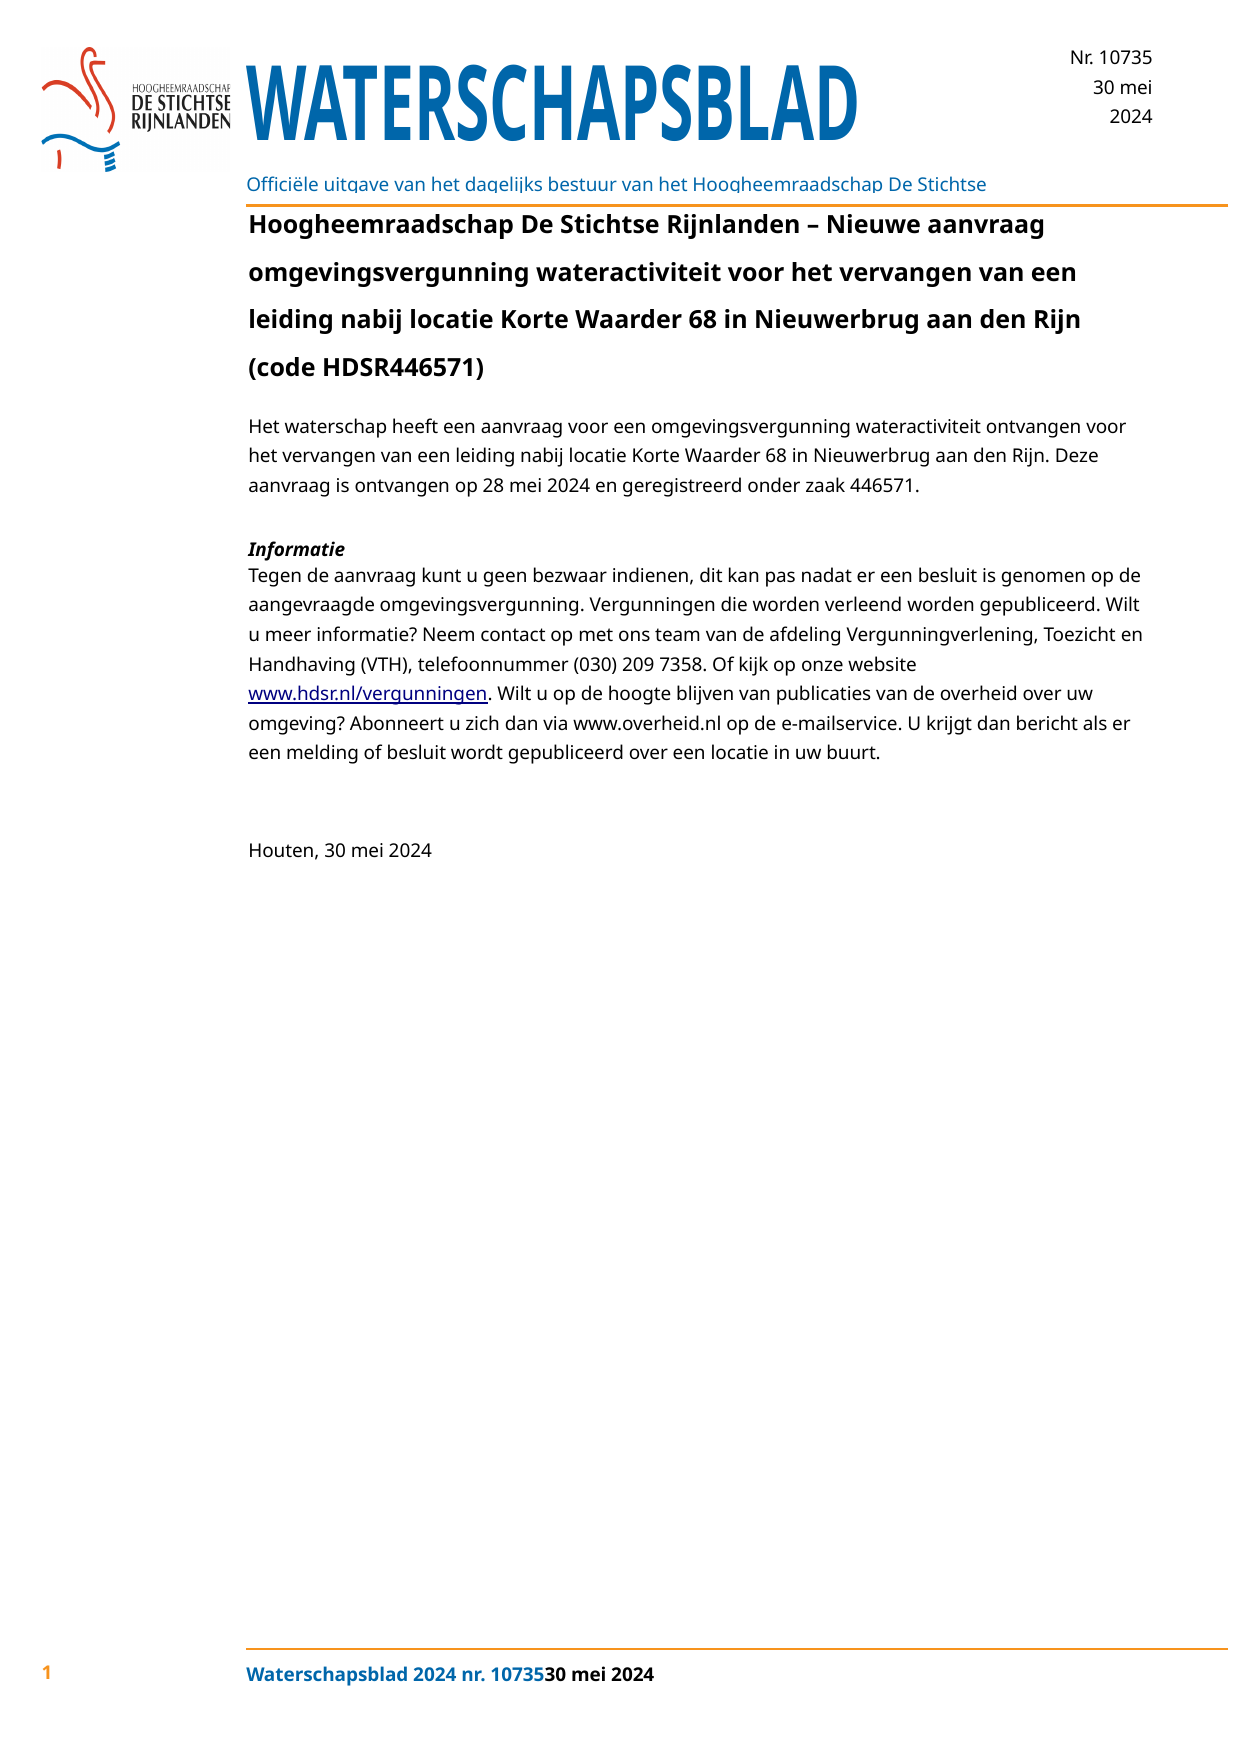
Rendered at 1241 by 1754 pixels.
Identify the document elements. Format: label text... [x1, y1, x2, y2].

text Hoogheemraadschap De Stichtse Rijnlanden – Nieuwe aanvraag omgevingsvergunning wateractiviteit voor het vervangen van een leiding nabij locatie Korte Waarder 68 in Nieuwerbrug aan den Rijn (code HDSR446571) [248, 207, 1152, 384]
text Het waterschap heeft een aanvraag voor een omgevingsvergunning wateractiviteit ontvangen voor het vervangen van een leiding nabij locatie Korte Waarder 68 in Nieuwerbrug aan den Rijn. Deze aanvraag is ontvangen op 28 mei 2024 en geregistreerd onder zaak 446571. [248, 413, 1152, 498]
text Houten, 30 mei 2024 [248, 838, 1152, 863]
text Tegen de aanvraag kunt u geen bezwaar indienen, dit kan pas nadat er een besluit is genomen op de aangevraagde omgevingsvergunning. Vergunningen die worden verleend worden gepubliceerd. Wilt u meer informatie? Neem contact op met ons team van de afdeling Vergunningverlening, Toezicht en Handhaving (VTH), telefoonnummer (030) 209 7358. Of kijk op onze website www.hdsr.nl/vergunningen. Wilt u op de hoogte blijven van publicaties van de overheid over uw omgeving? Abonneert u zich dan via www.overheid.nl op de e-mailservice. U krijgt dan bericht als er een melding of besluit wordt gepubliceerd over een locatie in uw buurt. [248, 562, 1152, 765]
picture [41, 47, 231, 172]
text Informatie [248, 536, 1152, 562]
